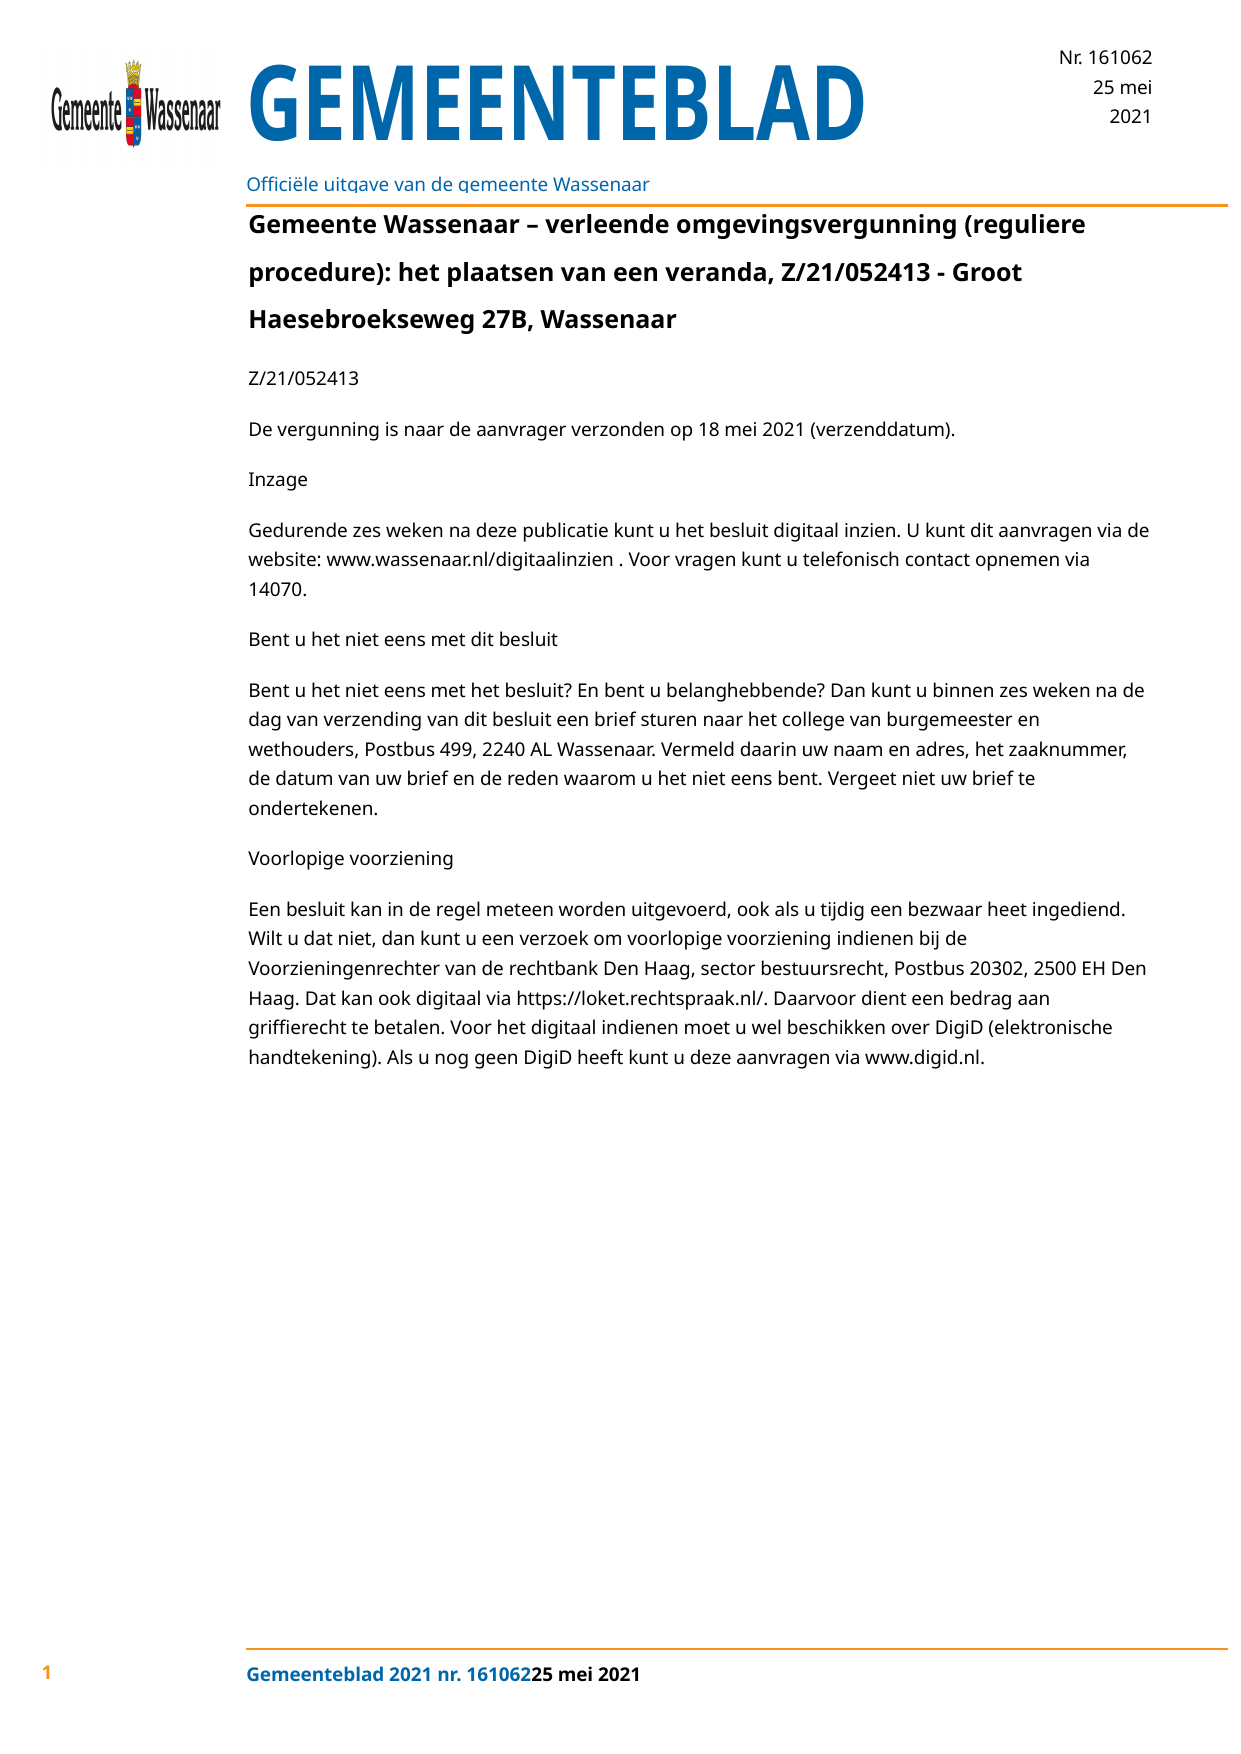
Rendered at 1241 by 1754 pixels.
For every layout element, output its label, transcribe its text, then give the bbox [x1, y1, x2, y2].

text Een besluit kan in de regel meteen worden uitgevoerd, ook als u tijdig een bezwaar heet ingediend. Wilt u dat niet, dan kunt u een verzoek om voorlopige voorziening indienen bij de Voorzieningenrechter van de rechtbank Den Haag, sector bestuursrecht, Postbus 20302, 2500 EH Den Haag. Dat kan ook digitaal via https://loket.rechtspraak.nl/. Daarvoor dient een bedrag aan griffierecht te betalen. Voor het digitaal indienen moet u wel beschikken over DigiD (elektronische handtekening). Als u nog geen DigiD heeft kunt u deze aanvragen via www.digid.nl. [248, 896, 1152, 1069]
text Bent u het niet eens met dit besluit [248, 626, 1152, 652]
text Z/21/052413 [248, 366, 1152, 391]
text Voorlopige voorziening [248, 846, 1152, 871]
picture [41, 47, 231, 172]
text Gedurende zes weken na deze publicatie kunt u het besluit digitaal inzien. U kunt dit aanvragen via de website: www.wassenaar.nl/digitaalinzien . Voor vragen kunt u telefonisch contact opnemen via 14070. [248, 517, 1152, 602]
text Bent u het niet eens met het besluit? En bent u belanghebbende? Dan kunt u binnen zes weken na de dag van verzending van dit besluit een brief sturen naar het college van burgemeester en wethouders, Postbus 499, 2240 AL Wassenaar. Vermeld daarin uw naam en adres, het zaaknummer, de datum van uw brief en de reden waarom u het niet eens bent. Vergeet niet uw brief te ondertekenen. [248, 677, 1152, 821]
text Gemeente Wassenaar – verleende omgevingsvergunning (reguliere procedure): het plaatsen van een veranda, Z/21/052413 - Groot Haesebroekseweg 27B, Wassenaar [248, 207, 1152, 336]
text De vergunning is naar de aanvrager verzonden op 18 mei 2021 (verzenddatum). [248, 416, 1152, 442]
text Inzage [248, 466, 1152, 492]
